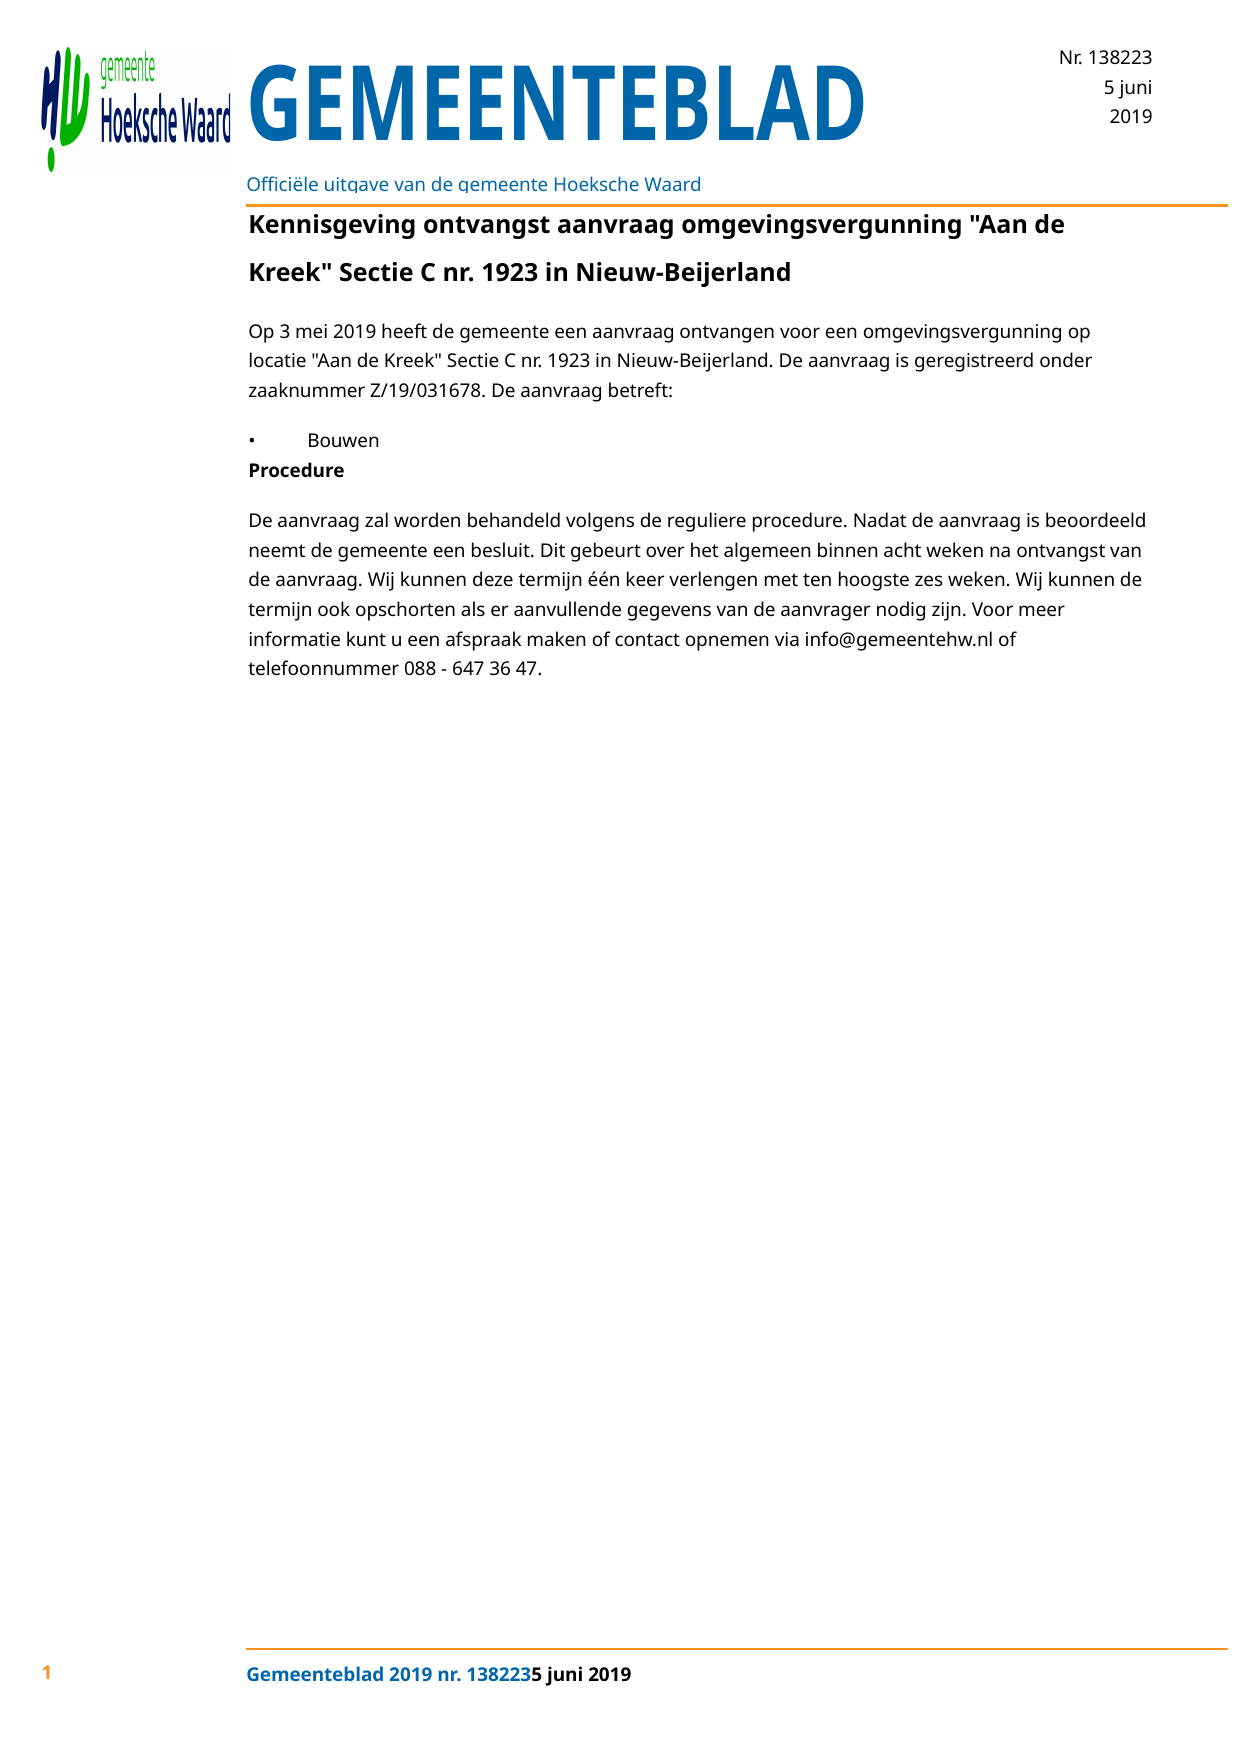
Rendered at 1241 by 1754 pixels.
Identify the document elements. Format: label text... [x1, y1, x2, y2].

picture [41, 47, 231, 172]
text Op 3 mei 2019 heeft de gemeente een aanvraag ontvangen voor een omgevingsvergunning op locatie "Aan de Kreek" Sectie C nr. 1923 in Nieuw-Beijerland. De aanvraag is geregistreerd onder zaaknummer Z/19/031678. De aanvraag betreft: [248, 318, 1152, 403]
list Bouwen [248, 427, 1152, 453]
text Kennisgeving ontvangst aanvraag omgevingsvergunning "Aan de Kreek" Sectie C nr. 1923 in Nieuw-Beijerland [248, 207, 1152, 288]
text Procedure [248, 457, 1152, 483]
text De aanvraag zal worden behandeld volgens de reguliere procedure. Nadat de aanvraag is beoordeeld neemt de gemeente een besluit. Dit gebeurt over het algemeen binnen acht weken na ontvangst van de aanvraag. Wij kunnen deze termijn één keer verlengen met ten hoogste zes weken. Wij kunnen de termijn ook opschorten als er aanvullende gegevens van de aanvrager nodig zijn. Voor meer informatie kunt u een afspraak maken of contact opnemen via info@gemeentehw.nl of telefoonnummer 088 - 647 36 47. [248, 507, 1152, 681]
